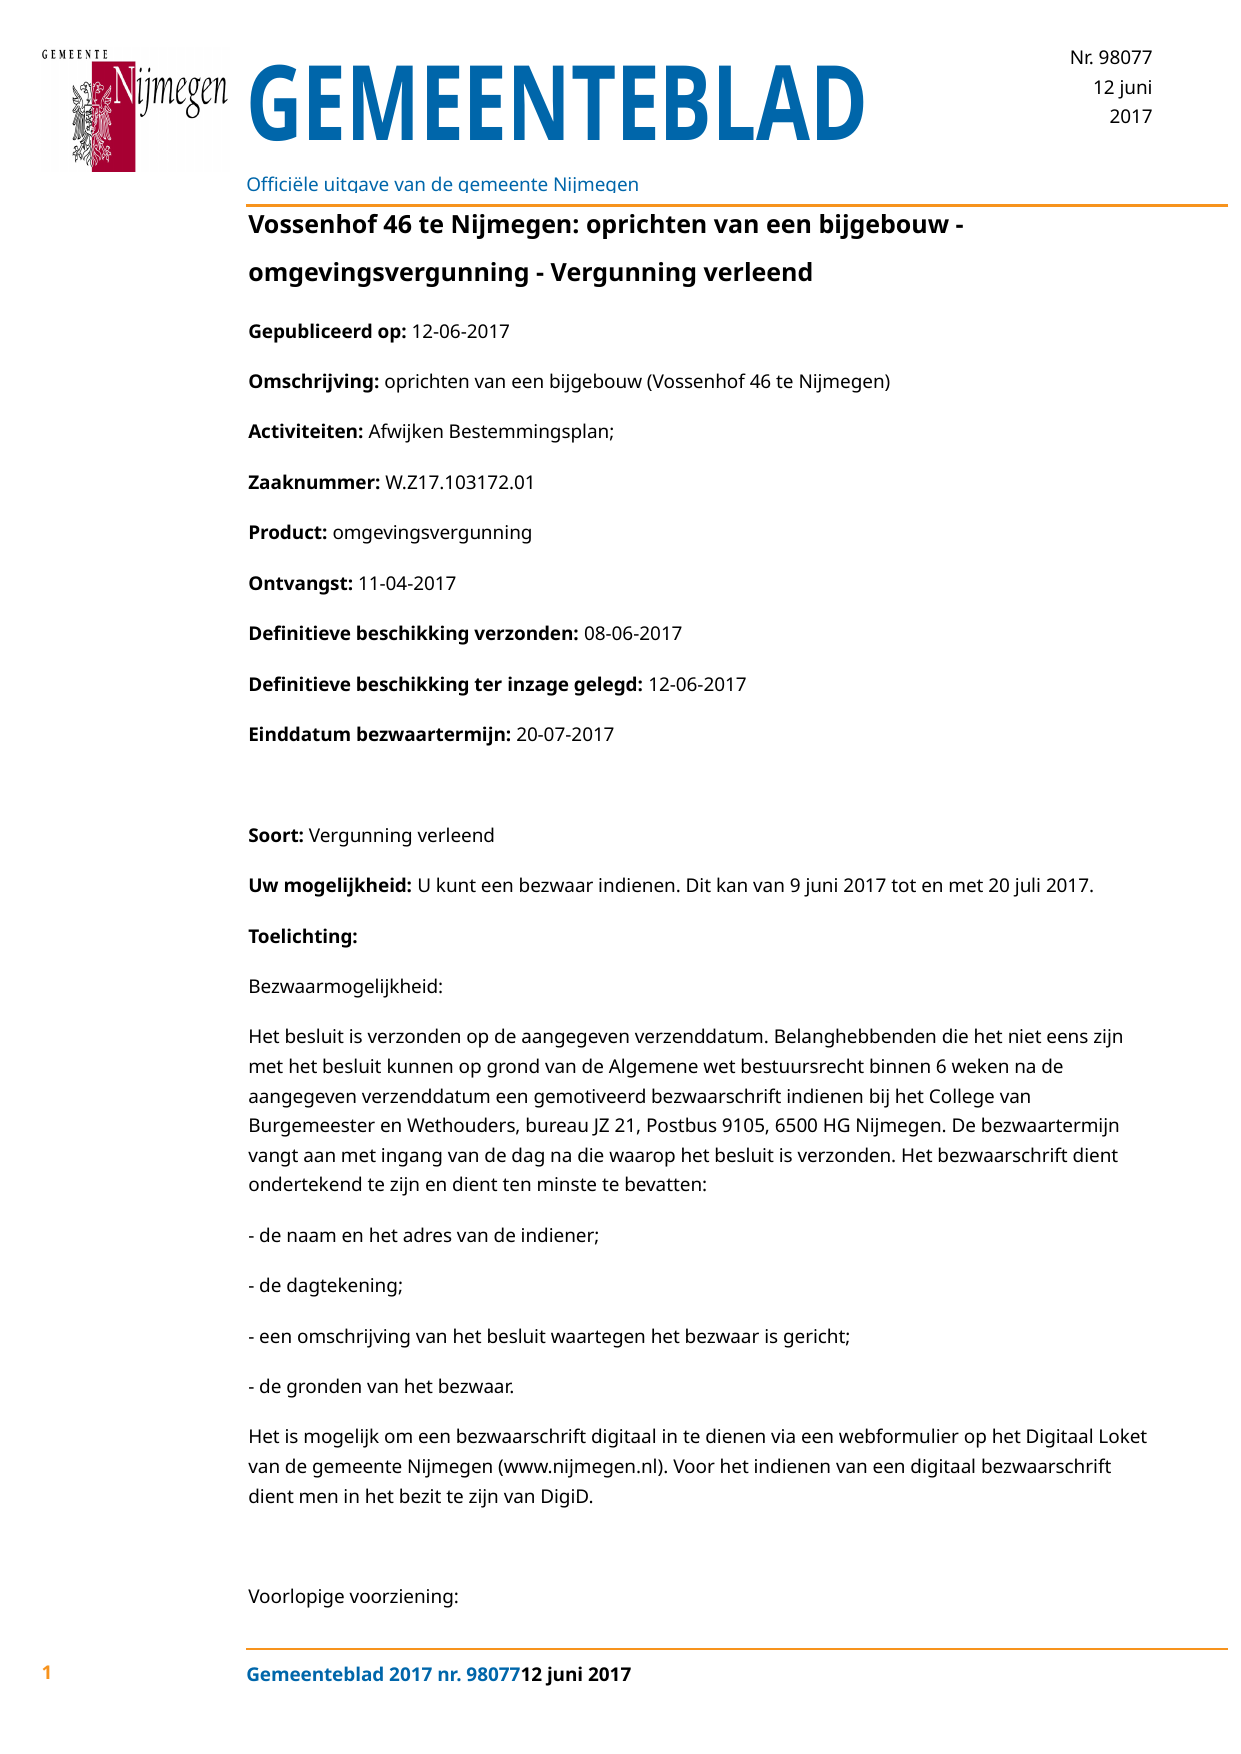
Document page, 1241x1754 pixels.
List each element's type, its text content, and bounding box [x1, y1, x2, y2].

text Het besluit is verzonden op de aangegeven verzenddatum. Belanghebbenden die het niet eens zijn met het besluit kunnen op grond van de Algemene wet bestuursrecht binnen 6 weken na de aangegeven verzenddatum een gemotiveerd bezwaarschrift indienen bij het College van Burgemeester en Wethouders, bureau JZ 21, Postbus 9105, 6500 HG Nijmegen. De bezwaartermijn vangt aan met ingang van de dag na die waarop het besluit is verzonden. Het bezwaarschrift dient ondertekend te zijn en dient ten minste te bevatten: [248, 1024, 1152, 1197]
text Soort: Vergunning verleend [248, 822, 1152, 848]
text Einddatum bezwaartermijn: 20-07-2017 [248, 721, 1152, 747]
text Omschrijving: oprichten van een bijgebouw (Vossenhof 46 te Nijmegen) [248, 368, 1152, 394]
text Vossenhof 46 te Nijmegen: oprichten van een bijgebouw - omgevingsvergunning - Vergunning verleend [248, 207, 1152, 288]
text Het is mogelijk om een bezwaarschrift digitaal in te dienen via een webformulier op het Digitaal Loket van de gemeente Nijmegen (www.nijmegen.nl). Voor het indienen van een digitaal bezwaarschrift dient men in het bezit te zijn van DigiD. [248, 1424, 1152, 1509]
text Toelichting: [248, 923, 1152, 949]
text - de naam en het adres van de indiener; [248, 1222, 1152, 1248]
text - de gronden van het bezwaar. [248, 1373, 1152, 1399]
text Product: omgevingsvergunning [248, 519, 1152, 545]
picture [41, 47, 231, 172]
text Uw mogelijkheid: U kunt een bezwaar indienen. Dit kan van 9 juni 2017 tot en met 20 juli 2017. [248, 872, 1152, 898]
text Definitieve beschikking ter inzage gelegd: 12-06-2017 [248, 671, 1152, 697]
text - de dagtekening; [248, 1272, 1152, 1298]
text - een omschrijving van het besluit waartegen het bezwaar is gericht; [248, 1323, 1152, 1349]
text Bezwaarmogelijkheid: [248, 973, 1152, 999]
text Activiteiten: Afwijken Bestemmingsplan; [248, 419, 1152, 444]
text Ontvangst: 11-04-2017 [248, 570, 1152, 596]
text Zaaknummer: W.Z17.103172.01 [248, 469, 1152, 495]
text Voorlopige voorziening: [248, 1584, 1152, 1609]
text Definitieve beschikking verzonden: 08-06-2017 [248, 620, 1152, 646]
text Gepubliceerd op: 12-06-2017 [248, 318, 1152, 344]
